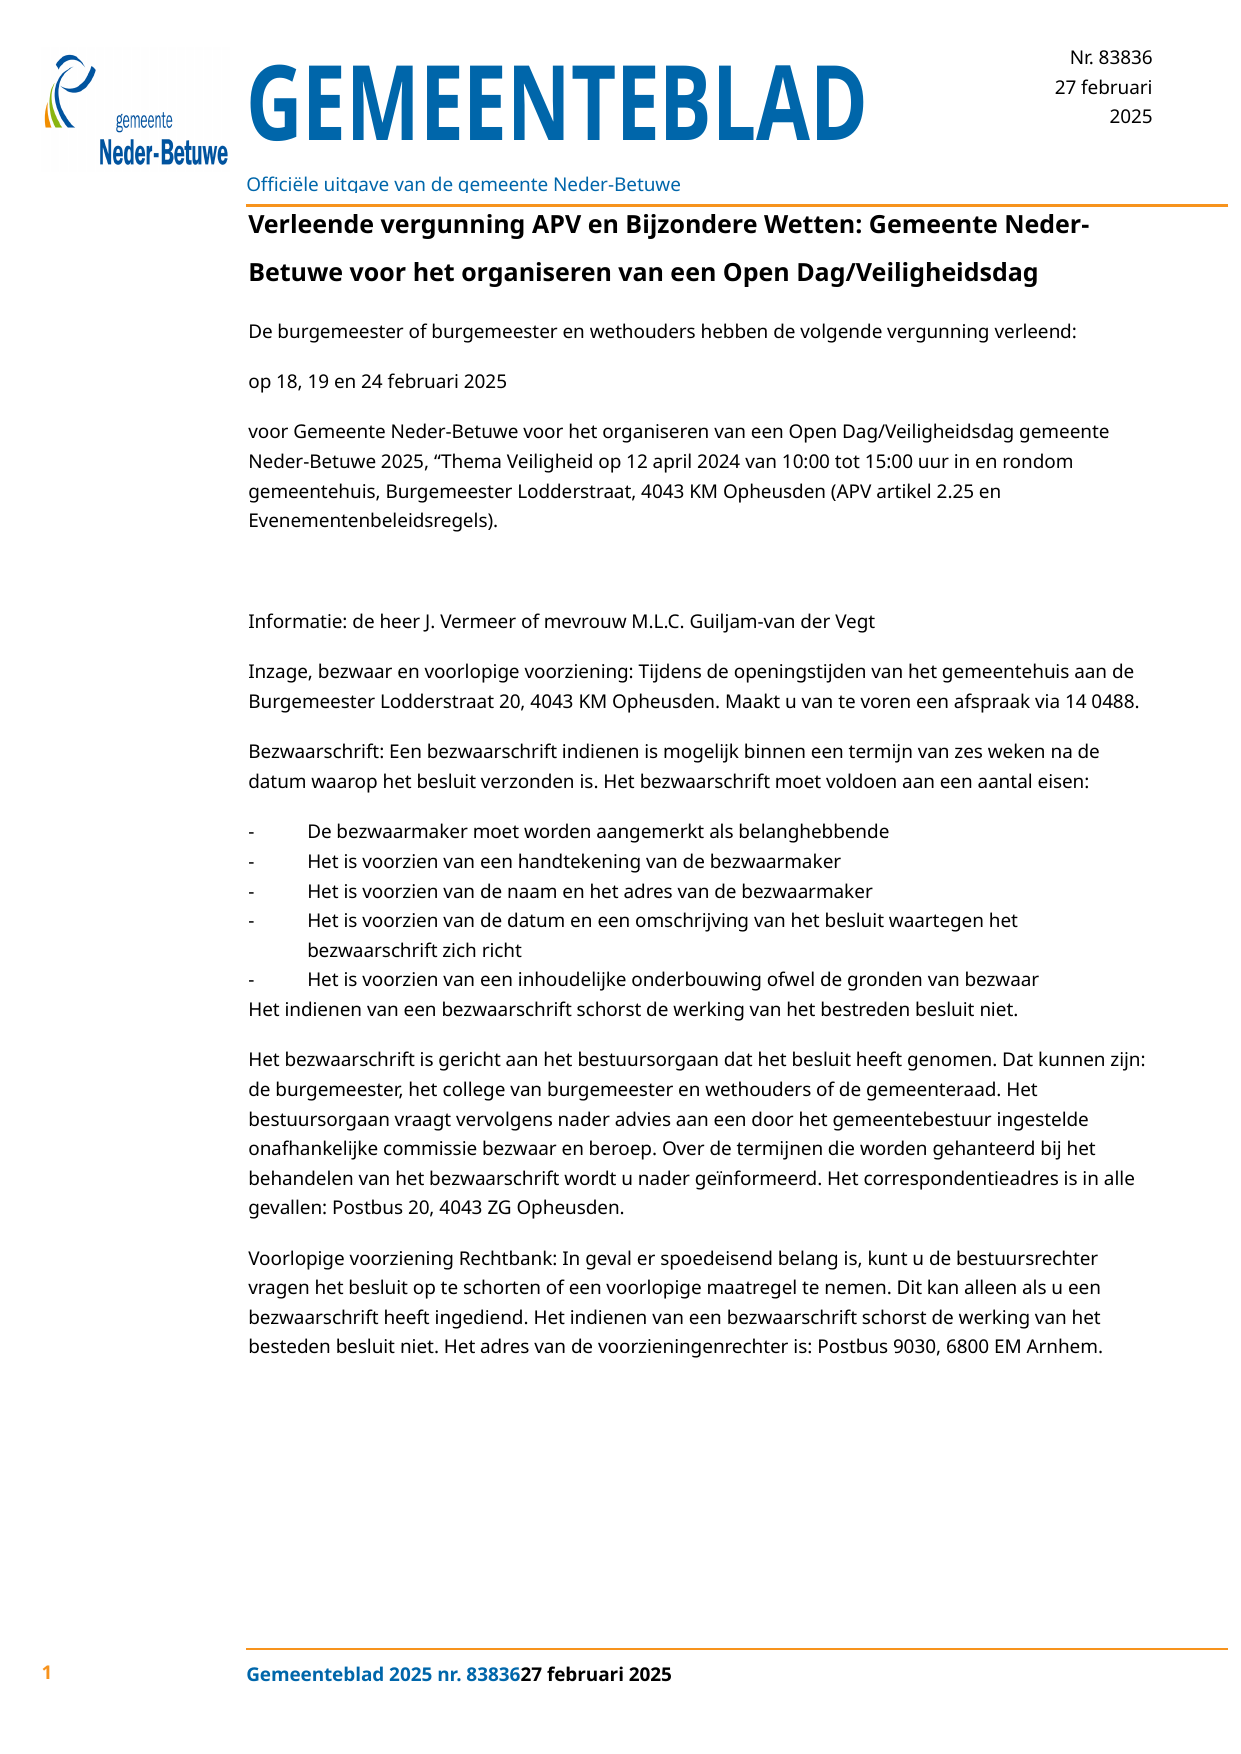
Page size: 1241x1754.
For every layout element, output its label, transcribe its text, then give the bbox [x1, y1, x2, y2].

text Het bezwaarschrift is gericht aan het bestuursorgaan dat het besluit heeft genomen. Dat kunnen zijn: de burgemeester, het college van burgemeester en wethouders of de gemeenteraad. Het bestuursorgaan vraagt vervolgens nader advies aan een door het gemeentebestuur ingestelde onafhankelijke commissie bezwaar en beroep. Over de termijnen die worden gehanteerd bij het behandelen van het bezwaarschrift wordt u nader geïnformeerd. Het correspondentieadres is in alle gevallen: Postbus 20, 4043 ZG Opheusden. [248, 1047, 1152, 1220]
list De bezwaarmaker moet worden aangemerkt als belanghebbende [248, 819, 1152, 844]
text De burgemeester of burgemeester en wethouders hebben de volgende vergunning verleend: [248, 318, 1152, 344]
text voor Gemeente Neder-Betuwe voor het organiseren van een Open Dag/Veiligheidsdag gemeente Neder-Betuwe 2025, “Thema Veiligheid op 12 april 2024 van 10:00 tot 15:00 uur in en rondom gemeentehuis, Burgemeester Lodderstraat, 4043 KM Opheusden (APV artikel 2.25 en Evenementenbeleidsregels). [248, 419, 1152, 533]
text Bezwaarschrift: Een bezwaarschrift indienen is mogelijk binnen een termijn van zes weken na de datum waarop het besluit verzonden is. Het bezwaarschrift moet voldoen aan een aantal eisen: [248, 739, 1152, 794]
text Verleende vergunning APV en Bijzondere Wetten: Gemeente Neder-Betuwe voor het organiseren van een Open Dag/Veiligheidsdag [248, 207, 1152, 288]
list Het is voorzien van een inhoudelijke onderbouwing ofwel de gronden van bezwaar [248, 967, 1152, 992]
picture [41, 47, 231, 172]
text Informatie: de heer J. Vermeer of mevrouw M.L.C. Guiljam-van der Vegt [248, 608, 1152, 634]
text Inzage, bezwaar en voorlopige voorziening: Tijdens de openingstijden van het gemeentehuis aan de Burgemeester Lodderstraat 20, 4043 KM Opheusden. Maakt u van te voren een afspraak via 14 0488. [248, 659, 1152, 714]
text op 18, 19 en 24 februari 2025 [248, 368, 1152, 394]
list Het is voorzien van de datum en een omschrijving van het besluit waartegen het bezwaarschrift zich richt [248, 907, 1152, 963]
list Het is voorzien van de naam en het adres van de bezwaarmaker [248, 878, 1152, 904]
text Het indienen van een bezwaarschrift schorst de werking van het bestreden besluit niet. [248, 996, 1152, 1022]
text Voorlopige voorziening Rechtbank: In geval er spoedeisend belang is, kunt u de bestuursrechter vragen het besluit op te schorten of een voorlopige maatregel te nemen. Dit kan alleen als u een bezwaarschrift heeft ingediend. Het indienen van een bezwaarschrift schorst de werking van het besteden besluit niet. Het adres van de voorzieningenrechter is: Postbus 9030, 6800 EM Arnhem. [248, 1245, 1152, 1359]
list Het is voorzien van een handtekening van de bezwaarmaker [248, 848, 1152, 874]
